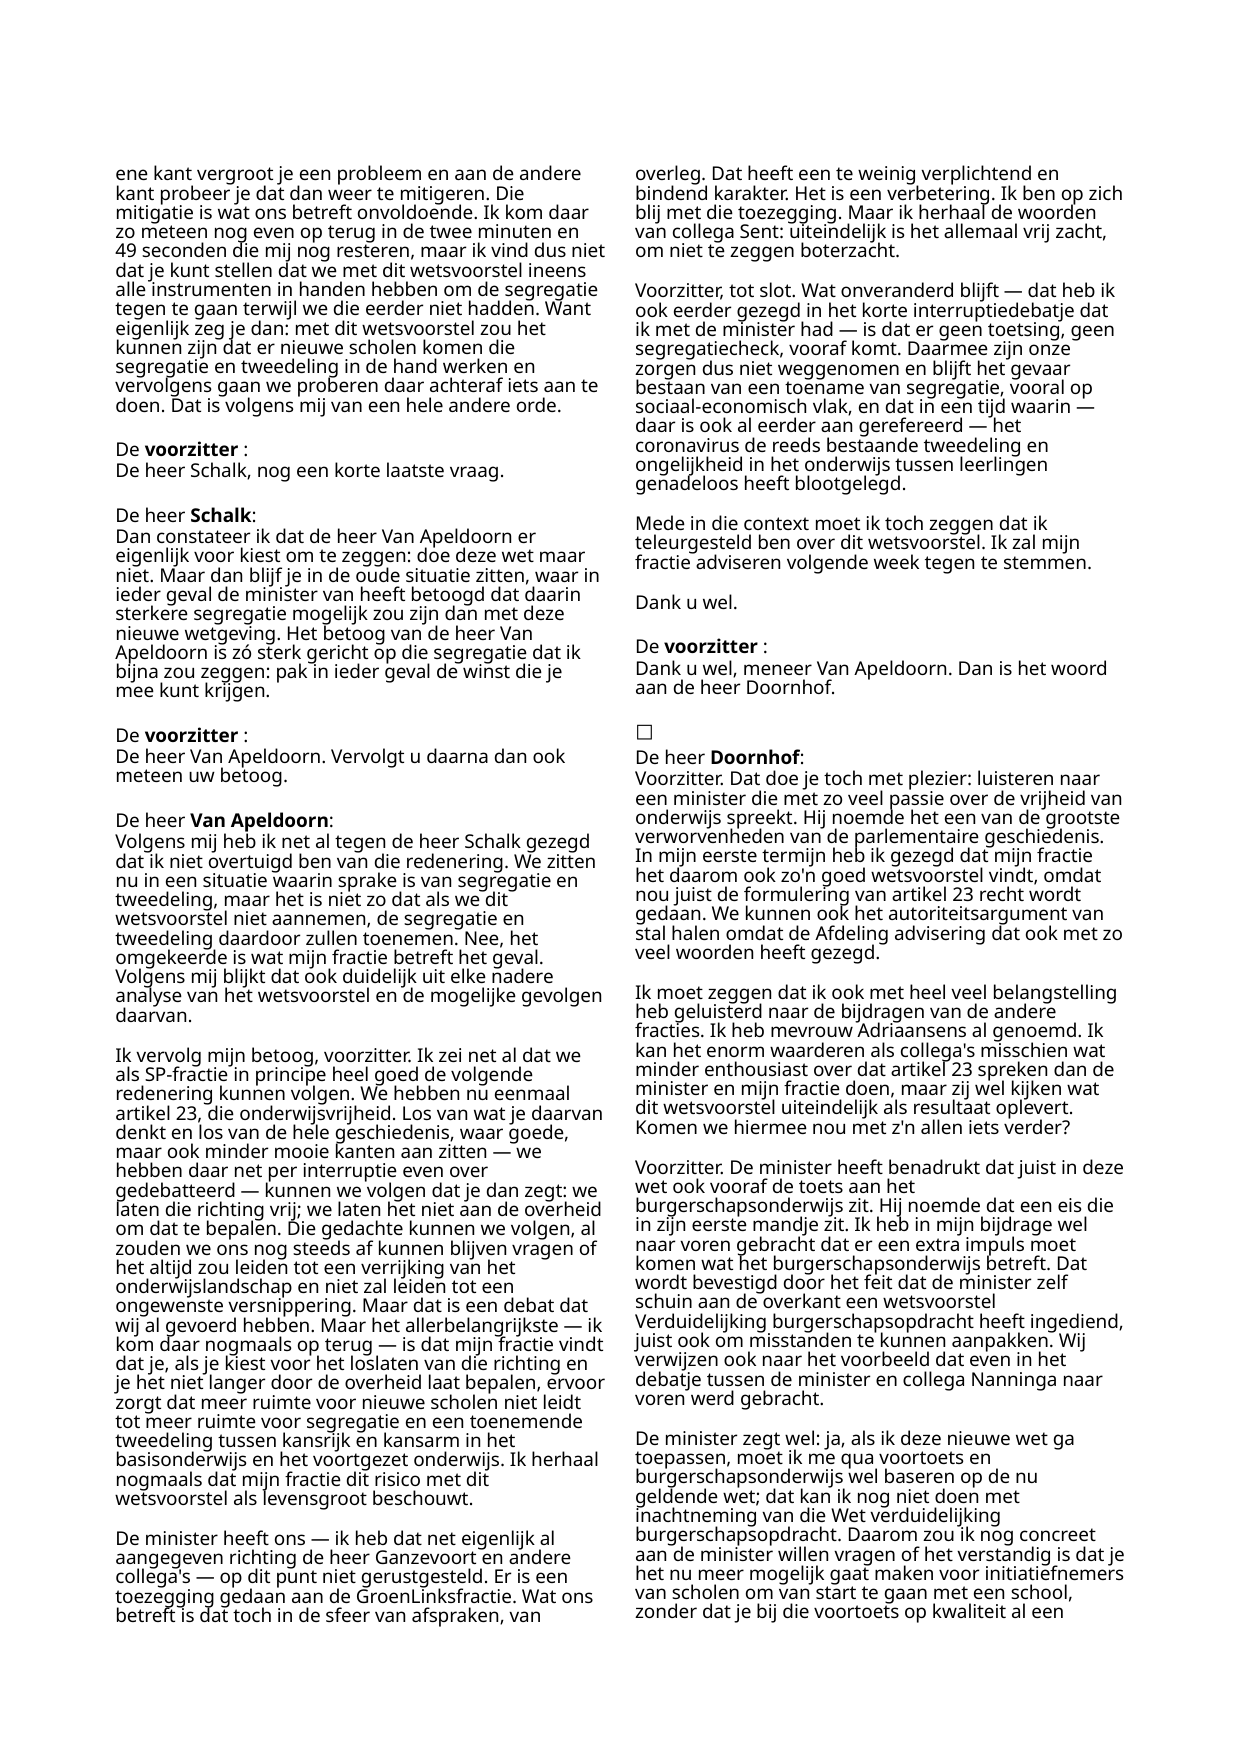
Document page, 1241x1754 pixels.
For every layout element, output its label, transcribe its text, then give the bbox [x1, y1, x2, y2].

text De voorzitter : [635, 634, 1125, 659]
text Volgens mij heb ik net al tegen de heer Schalk gezegd dat ik niet overtuigd ben van die redenering. We zitten nu in een situatie waarin sprake is van segregatie en tweedeling, maar het is niet zo dat als we dit wetsvoorstel niet aannemen, de segregatie en tweedeling daardoor zullen toenemen. Nee, het omgekeerde is wat mijn fractie betreft het geval. Volgens mij blijkt dat ook duidelijk uit elke nadere analyse van het wetsvoorstel en de mogelijke gevolgen daarvan. [115, 833, 605, 1026]
text De heer Van Apeldoorn: [115, 808, 605, 833]
text De voorzitter : [115, 722, 605, 748]
text Voorzitter. Dat doe je toch met plezier: luisteren naar een minister die met zo veel passie over de vrijheid van onderwijs spreekt. Hij noemde het een van de grootste verworvenheden van de parlementaire geschiedenis. In mijn eerste termijn heb ik gezegd dat mijn fractie het daarom ook zo'n goed wetsvoorstel vindt, omdat nou juist de formulering van artikel 23 recht wordt gedaan. We kunnen ook het autoriteitsargument van stal halen omdat de Afdeling advisering dat ook met zo veel woorden heeft gezegd. [635, 770, 1125, 963]
text Ik vervolg mijn betoog, voorzitter. Ik zei net al dat we als SP-fractie in principe heel goed de volgende redenering kunnen volgen. We hebben nu eenmaal artikel 23, die onderwijsvrijheid. Los van wat je daarvan denkt en los van de hele geschiedenis, waar goede, maar ook minder mooie kanten aan zitten — we hebben daar net per interruptie even over gedebatteerd — kunnen we volgen dat je dan zegt: we laten die richting vrij; we laten het niet aan de overheid om dat te bepalen. Die gedachte kunnen we volgen, al zouden we ons nog steeds af kunnen blijven vragen of het altijd zou leiden tot een verrijking van het onderwijslandschap en niet zal leiden tot een ongewenste versnippering. Maar dat is een debat dat wij al gevoerd hebben. Maar het allerbelangrijkste — ik kom daar nogmaals op terug — is dat mijn fractie vindt dat je, als je kiest voor het loslaten van die richting en je het niet langer door de overheid laat bepalen, ervoor zorgt dat meer ruimte voor nieuwe scholen niet leidt tot meer ruimte voor segregatie en een toenemende tweedeling tussen kansrijk en kansarm in het basisonderwijs en het voortgezet onderwijs. Ik herhaal nogmaals dat mijn fractie dit risico met dit wetsvoorstel als levensgroot beschouwt. [115, 1047, 605, 1509]
text Dan constateer ik dat de heer Van Apeldoorn er eigenlijk voor kiest om te zeggen: doe deze wet maar niet. Maar dan blijf je in de oude situatie zitten, waar in ieder geval de minister van heeft betoogd dat daarin sterkere segregatie mogelijk zou zijn dan met deze nieuwe wetgeving. Het betoog van de heer Van Apeldoorn is zó sterk gericht op die segregatie dat ik bijna zou zeggen: pak in ieder geval de winst die je mee kunt krijgen. [115, 528, 605, 702]
text Dank u wel, meneer Van Apeldoorn. Dan is het woord aan de heer Doornhof. [635, 659, 1125, 698]
text De heer Van Apeldoorn. Vervolgt u daarna dan ook meteen uw betoog. [115, 748, 605, 787]
text Ik moet zeggen dat ik ook met heel veel belangstelling heb geluisterd naar de bijdragen van de andere fracties. Ik heb mevrouw Adriaansens al genoemd. Ik kan het enorm waarderen als collega's misschien wat minder enthousiast over dat artikel 23 spreken dan de minister en mijn fractie doen, maar zij wel kijken wat dit wetsvoorstel uiteindelijk als resultaat oplevert. Komen we hiermee nou met z'n allen iets verder? [635, 984, 1125, 1138]
text ⬜ [635, 719, 1125, 744]
text De heer Doornhof: [635, 744, 1125, 770]
text Voorzitter, tot slot. Wat onveranderd blijft — dat heb ik ook eerder gezegd in het korte interruptiedebatje dat ik met de minister had — is dat er geen toetsing, geen segregatiecheck, vooraf komt. Daarmee zijn onze zorgen dus niet weggenomen en blijft het gevaar bestaan van een toename van segregatie, vooral op sociaal-economisch vlak, en dat in een tijd waarin — daar is ook al eerder aan gerefereerd — het coronavirus de reeds bestaande tweedeling en ongelijkheid in het onderwijs tussen leerlingen genadeloos heeft blootgelegd. [635, 282, 1125, 494]
text Voorzitter. De minister heeft benadrukt dat juist in deze wet ook vooraf de toets aan het burgerschapsonderwijs zit. Hij noemde dat een eis die in zijn eerste mandje zit. Ik heb in mijn bijdrage wel naar voren gebracht dat er een extra impuls moet komen wat het burgerschapsonderwijs betreft. Dat wordt bevestigd door het feit dat de minister zelf schuin aan de overkant een wetsvoorstel Verduidelijking burgerschapsopdracht heeft ingediend, juist ook om misstanden te kunnen aanpakken. Wij verwijzen ook naar het voorbeeld dat even in het debatje tussen de minister en collega Nanninga naar voren werd gebracht. [635, 1159, 1125, 1409]
text De minister zegt wel: ja, als ik deze nieuwe wet ga toepassen, moet ik me qua voortoets en burgerschapsonderwijs wel baseren op de nu geldende wet; dat kan ik nog niet doen met inachtneming van die Wet verduidelijking burgerschapsopdracht. Daarom zou ik nog concreet aan de minister willen vragen of het verstandig is dat je het nu meer mogelijk gaat maken voor initiatiefnemers van scholen om van start te gaan met een school, zonder dat je bij die voortoets op kwaliteit al een [635, 1430, 1125, 1623]
text ene kant vergroot je een probleem en aan de andere kant probeer je dat dan weer te mitigeren. Die mitigatie is wat ons betreft onvoldoende. Ik kom daar zo meteen nog even op terug in de twee minuten en 49 seconden die mij nog resteren, maar ik vind dus niet dat je kunt stellen dat we met dit wetsvoorstel ineens alle instrumenten in handen hebben om de segregatie tegen te gaan terwijl we die eerder niet hadden. Want eigenlijk zeg je dan: met dit wetsvoorstel zou het kunnen zijn dat er nieuwe scholen komen die segregatie en tweedeling in de hand werken en vervolgens gaan we proberen daar achteraf iets aan te doen. Dat is volgens mij van een hele andere orde. [115, 165, 605, 416]
text De minister heeft ons — ik heb dat net eigenlijk al aangegeven richting de heer Ganzevoort en andere collega's — op dit punt niet gerustgesteld. Er is een toezegging gedaan aan de GroenLinksfractie. Wat ons betreft is dat toch in de sfeer van afspraken, van [115, 1530, 605, 1626]
text overleg. Dat heeft een te weinig verplichtend en bindend karakter. Het is een verbetering. Ik ben op zich blij met die toezegging. Maar ik herhaal de woorden van collega Sent: uiteindelijk is het allemaal vrij zacht, om niet te zeggen boterzacht. [635, 165, 1125, 262]
text De voorzitter : [115, 437, 605, 462]
text De heer Schalk: [115, 502, 605, 528]
text Dank u wel. [635, 594, 1125, 613]
text De heer Schalk, nog een korte laatste vraag. [115, 462, 605, 482]
text Mede in die context moet ik toch zeggen dat ik teleurgesteld ben over dit wetsvoorstel. Ik zal mijn fractie adviseren volgende week tegen te stemmen. [635, 515, 1125, 573]
